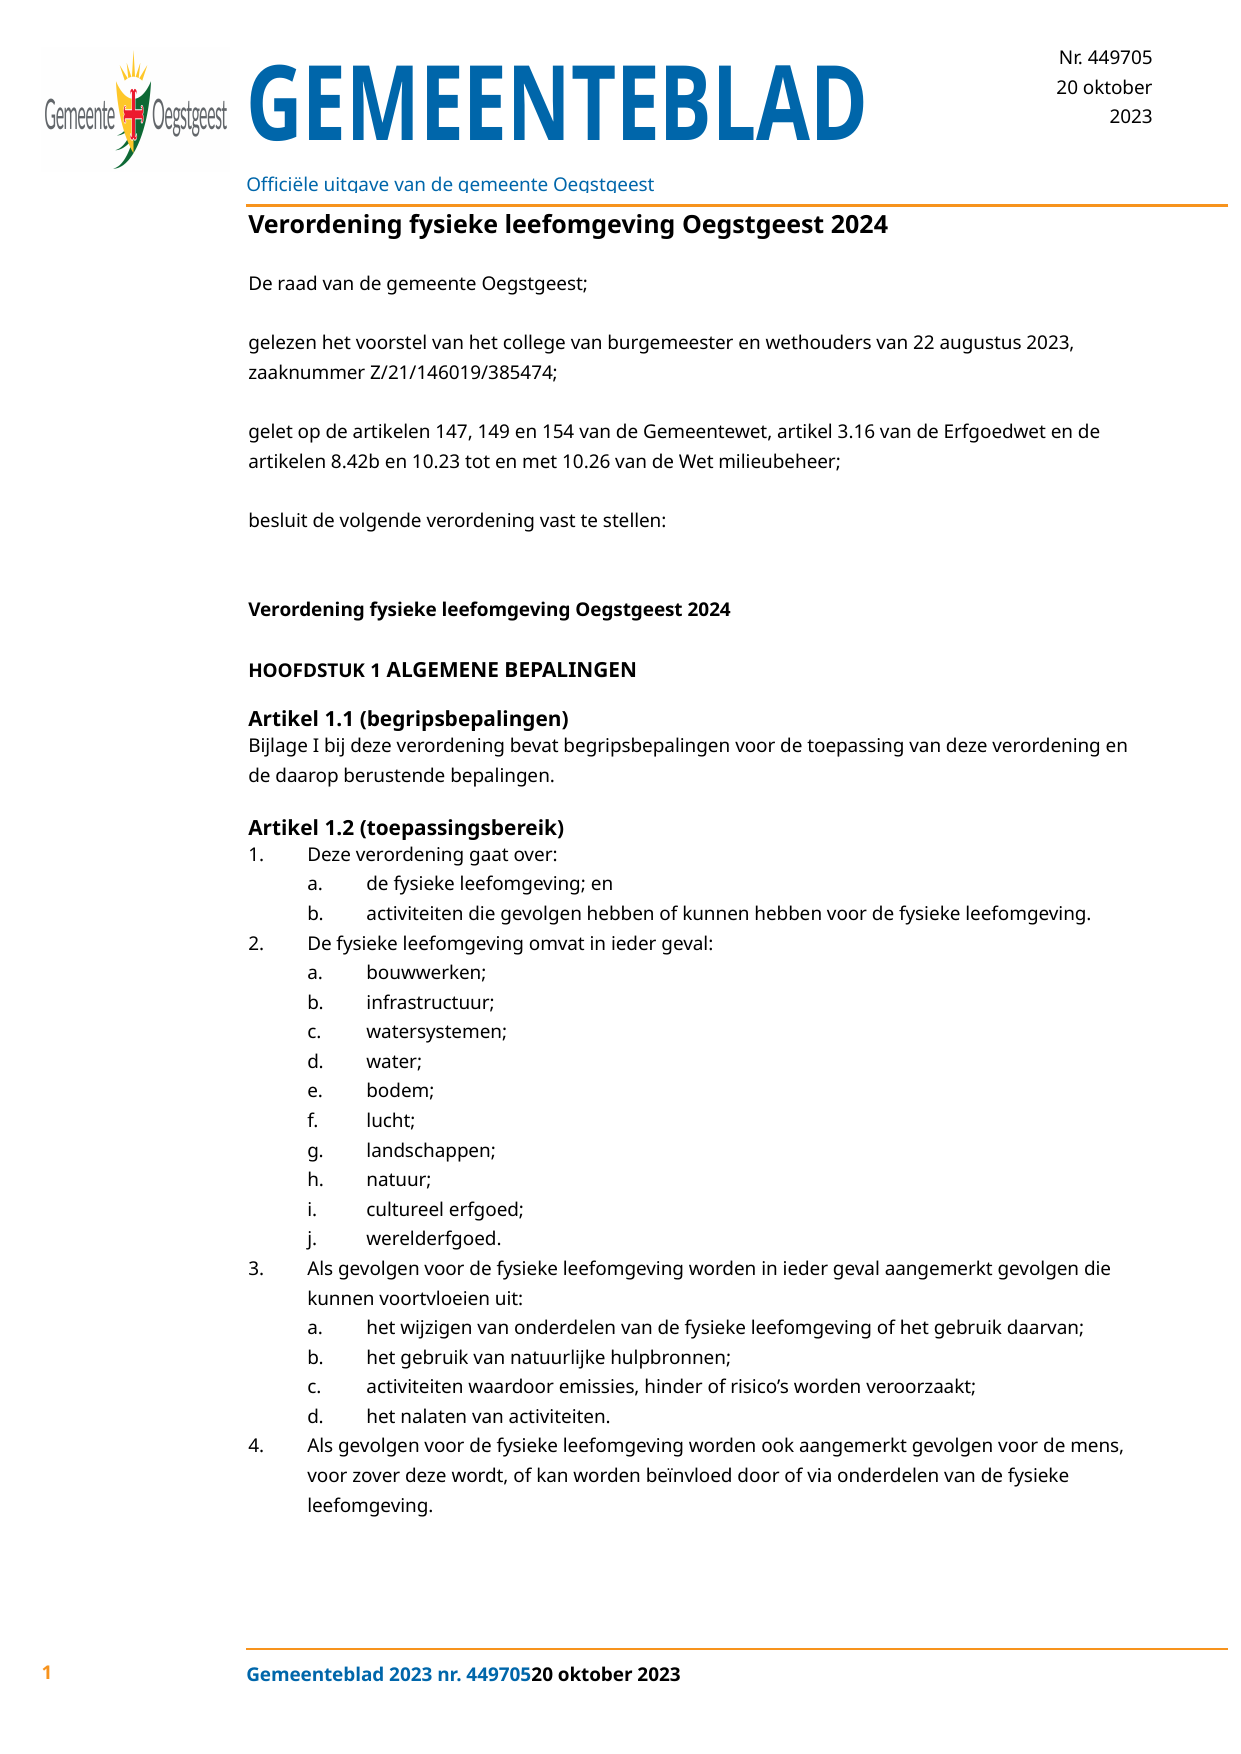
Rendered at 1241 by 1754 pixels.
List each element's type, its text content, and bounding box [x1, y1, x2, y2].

list activiteiten die gevolgen hebben of kunnen hebben voor de fysieke leefomgeving. [307, 900, 1152, 926]
text HOOFDSTUK 1 ALGEMENE BEPALINGEN [248, 655, 1152, 683]
list De fysieke leefomgeving omvat in ieder geval: [248, 930, 1152, 956]
text gelezen het voorstel van het college van burgemeester en wethouders van 22 augustus 2023, zaaknummer Z/21/146019/385474; [248, 329, 1152, 385]
list landschappen; [307, 1137, 1152, 1163]
list het gebruik van natuurlijke hulpbronnen; [307, 1344, 1152, 1370]
list de fysieke leefomgeving; en [307, 871, 1152, 896]
list activiteiten waardoor emissies, hinder of risico’s worden veroorzaakt; [307, 1373, 1152, 1399]
text besluit de volgende verordening vast te stellen: [248, 507, 1152, 533]
picture [41, 47, 231, 172]
list bouwwerken; [307, 959, 1152, 985]
list Deze verordening gaat over: [248, 841, 1152, 867]
list Als gevolgen voor de fysieke leefomgeving worden in ieder geval aangemerkt gevolgen die kunnen voortvloeien uit: [248, 1255, 1152, 1311]
list bodem; [307, 1078, 1152, 1103]
text Bijlage I bij deze verordening bevat begripsbepalingen voor de toepassing van deze verordening en de daarop berustende bepalingen. [248, 733, 1152, 788]
list infrastructuur; [307, 989, 1152, 1015]
list natuur; [307, 1166, 1152, 1192]
list werelderfgoed. [307, 1226, 1152, 1251]
list Als gevolgen voor de fysieke leefomgeving worden ook aangemerkt gevolgen voor de mens, voor zover deze wordt, of kan worden beïnvloed door of via onderdelen van de fysieke leefomgeving. [248, 1433, 1152, 1518]
list watersystemen; [307, 1018, 1152, 1044]
list cultureel erfgoed; [307, 1196, 1152, 1222]
list het wijzigen van onderdelen van de fysieke leefomgeving of het gebruik daarvan; [307, 1314, 1152, 1340]
text Artikel 1.1 (begripsbepalingen) [248, 704, 1152, 733]
text Verordening fysieke leefomgeving Oegstgeest 2024 [248, 207, 1152, 241]
text Artikel 1.2 (toepassingsbereik) [248, 813, 1152, 841]
text gelet op de artikelen 147, 149 en 154 van de Gemeentewet, artikel 3.16 van de Erfgoedwet en de artikelen 8.42b en 10.23 tot en met 10.26 van de Wet milieubeheer; [248, 418, 1152, 473]
list lucht; [307, 1107, 1152, 1133]
text De raad van de gemeente Oegstgeest; [248, 270, 1152, 296]
list het nalaten van activiteiten. [307, 1403, 1152, 1429]
list water; [307, 1048, 1152, 1074]
text Verordening fysieke leefomgeving Oegstgeest 2024 [248, 596, 1152, 621]
